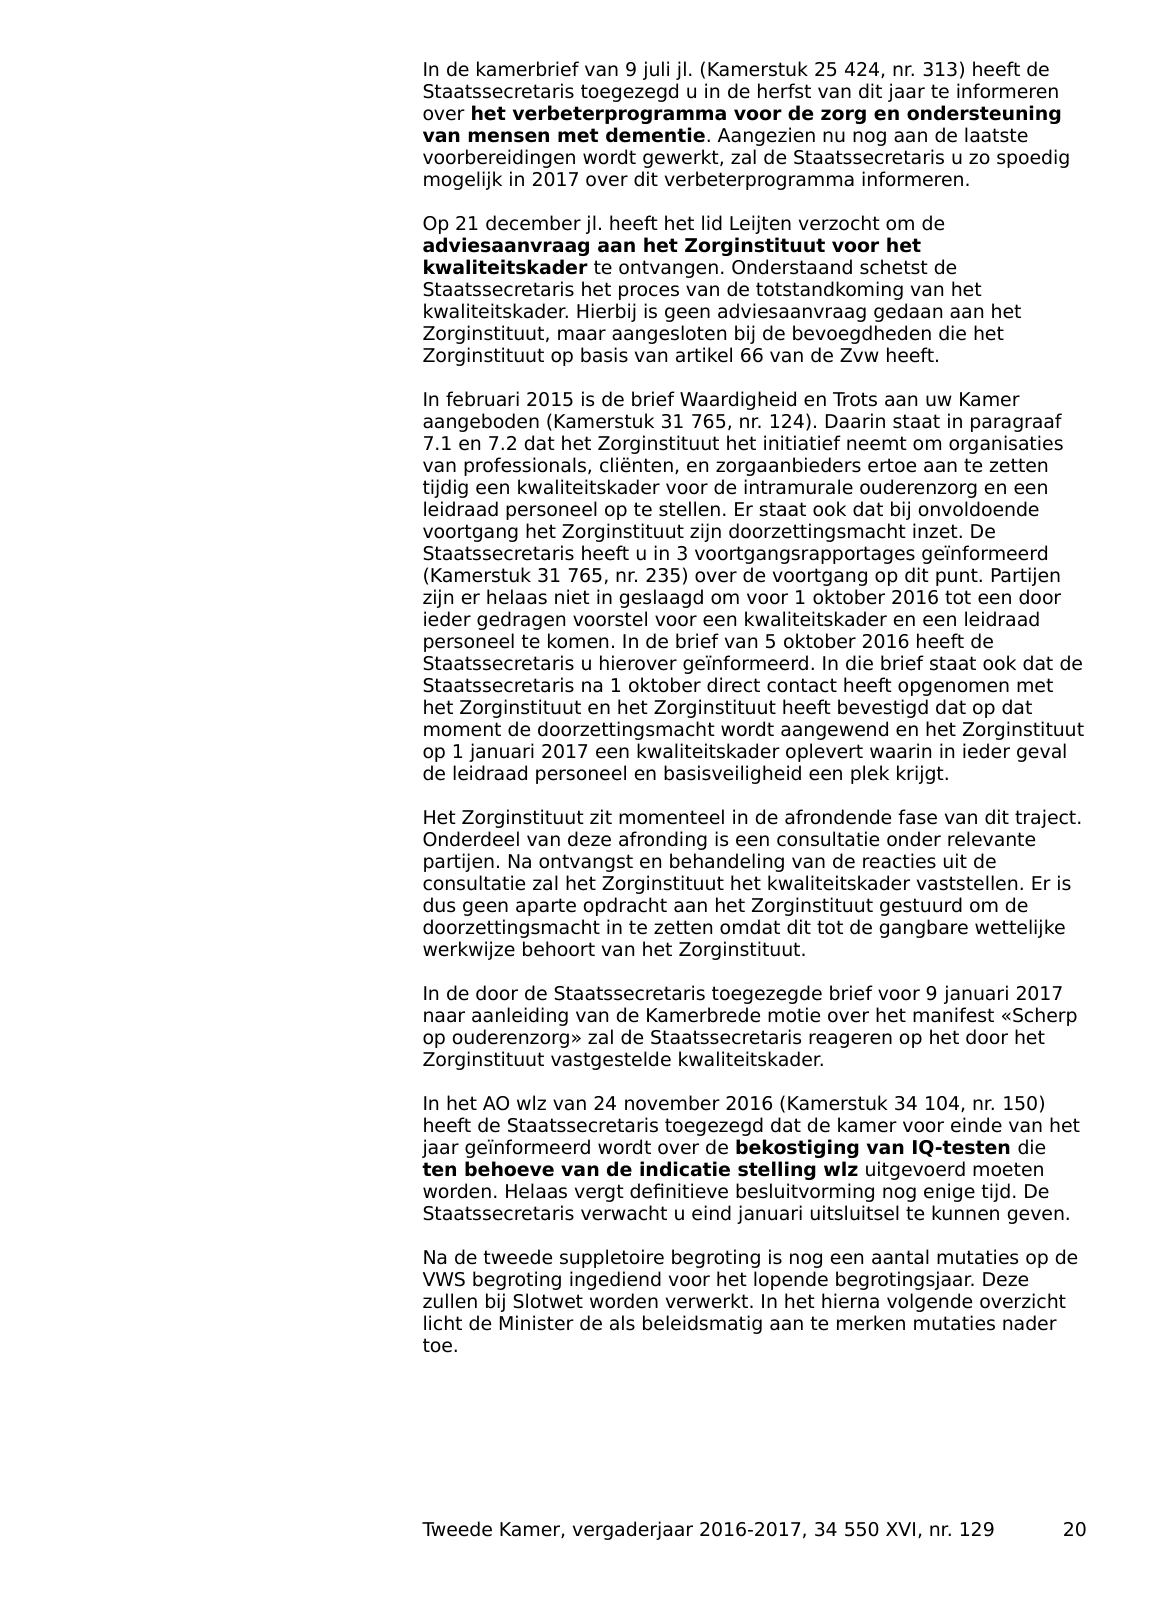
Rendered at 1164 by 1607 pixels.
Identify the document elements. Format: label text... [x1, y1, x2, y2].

text Op 21 december jl. heeft het lid Leijten verzocht om de adviesaanvraag aan het Zorginstituut voor het kwaliteitskader te ontvangen. Onderstaand schetst de Staatssecretaris het proces van de totstandkoming van het kwaliteitskader. Hierbij is geen adviesaanvraag gedaan aan het Zorginstituut, maar aangesloten bij de bevoegdheden die het Zorginstituut op basis van artikel 66 van de Zvw heeft. [422, 213, 1087, 367]
text Na de tweede suppletoire begroting is nog een aantal mutaties op de VWS begroting ingediend voor het lopende begrotingsjaar. Deze zullen bij Slotwet worden verwerkt. In het hierna volgende overzicht licht de Minister de als beleidsmatig aan te merken mutaties nader toe. [422, 1247, 1087, 1357]
text In de door de Staatssecretaris toegezegde brief voor 9 januari 2017 naar aanleiding van de Kamerbrede motie over het manifest «Scherp op ouderenzorg» zal de Staatssecretaris reageren op het door het Zorginstituut vastgestelde kwaliteitskader. [422, 983, 1087, 1071]
text In het AO wlz van 24 november 2016 (Kamerstuk 34 104, nr. 150) heeft de Staatssecretaris toegezegd dat de kamer voor einde van het jaar geïnformeerd wordt over de bekostiging van IQ-testen die ten behoeve van de indicatie stelling wlz uitgevoerd moeten worden. Helaas vergt definitieve besluitvorming nog enige tijd. De Staatssecretaris verwacht u eind januari uitsluitsel te kunnen geven. [422, 1093, 1087, 1225]
text Het Zorginstituut zit momenteel in de afrondende fase van dit traject. Onderdeel van deze afronding is een consultatie onder relevante partijen. Na ontvangst en behandeling van de reacties uit de consultatie zal het Zorginstituut het kwaliteitskader vaststellen. Er is dus geen aparte opdracht aan het Zorginstituut gestuurd om de doorzettingsmacht in te zetten omdat dit tot de gangbare wettelijke werkwijze behoort van het Zorginstituut. [422, 807, 1087, 961]
text In februari 2015 is de brief Waardigheid en Trots aan uw Kamer aangeboden (Kamerstuk 31 765, nr. 124). Daarin staat in paragraaf 7.1 en 7.2 dat het Zorginstituut het initiatief neemt om organisaties van professionals, cliënten, en zorgaanbieders ertoe aan te zetten tijdig een kwaliteitskader voor de intramurale ouderenzorg en een leidraad personeel op te stellen. Er staat ook dat bij onvoldoende voortgang het Zorginstituut zijn doorzettingsmacht inzet. De Staatssecretaris heeft u in 3 voortgangsrapportages geïnformeerd (Kamerstuk 31 765, nr. 235) over de voortgang op dit punt. Partijen zijn er helaas niet in geslaagd om voor 1 oktober 2016 tot een door ieder gedragen voorstel voor een kwaliteitskader en een leidraad personeel te komen. In de brief van 5 oktober 2016 heeft de Staatssecretaris u hierover geïnformeerd. In die brief staat ook dat de Staatssecretaris na 1 oktober direct contact heeft opgenomen met het Zorginstituut en het Zorginstituut heeft bevestigd dat op dat moment de doorzettingsmacht wordt aangewend en het Zorginstituut op 1 januari 2017 een kwaliteitskader oplevert waarin in ieder geval de leidraad personeel en basisveiligheid een plek krijgt. [422, 389, 1087, 785]
text In de kamerbrief van 9 juli jl. (Kamerstuk 25 424, nr. 313) heeft de Staatssecretaris toegezegd u in de herfst van dit jaar te informeren over het verbeterprogramma voor de zorg en ondersteuning van mensen met dementie. Aangezien nu nog aan de laatste voorbereidingen wordt gewerkt, zal de Staatssecretaris u zo spoedig mogelijk in 2017 over dit verbeterprogramma informeren. [422, 59, 1087, 191]
